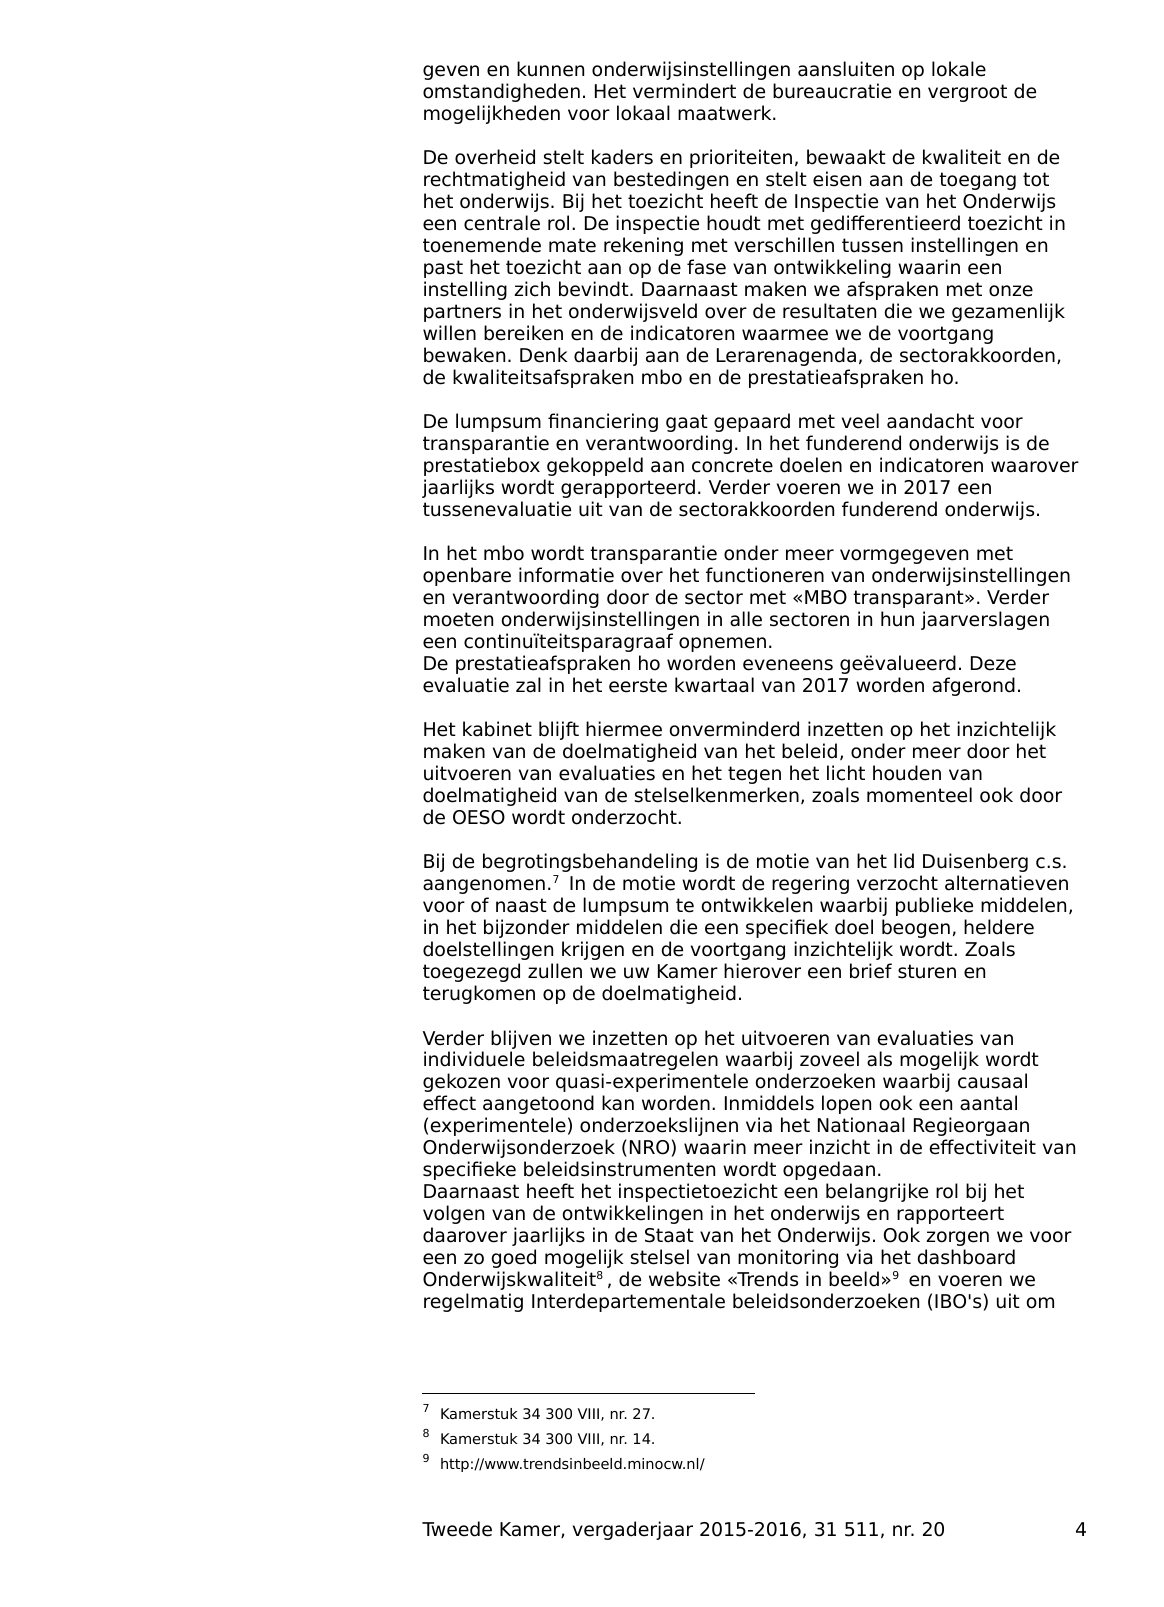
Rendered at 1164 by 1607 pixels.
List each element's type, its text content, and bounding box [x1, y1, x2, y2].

text Daarnaast heeft het inspectietoezicht een belangrijke rol bij het volgen van de ontwikkelingen in het onderwijs en rapporteert daarover jaarlijks in de Staat van het Onderwijs. Ook zorgen we voor een zo goed mogelijk stelsel van monitoring via het dashboard Onderwijskwaliteit, de website «Trends in beeld» en voeren we regelmatig Interdepartementale beleidsonderzoeken (IBO's) uit om [422, 1181, 1087, 1313]
text geven en kunnen onderwijsinstellingen aansluiten op lokale omstandigheden. Het vermindert de bureaucratie en vergroot de mogelijkheden voor lokaal maatwerk. [422, 59, 1087, 125]
text De overheid stelt kaders en prioriteiten, bewaakt de kwaliteit en de rechtmatigheid van bestedingen en stelt eisen aan de toegang tot het onderwijs. Bij het toezicht heeft de Inspectie van het Onderwijs een centrale rol. De inspectie houdt met gedifferentieerd toezicht in toenemende mate rekening met verschillen tussen instellingen en past het toezicht aan op de fase van ontwikkeling waarin een instelling zich bevindt. Daarnaast maken we afspraken met onze partners in het onderwijsveld over de resultaten die we gezamenlijk willen bereiken en de indicatoren waarmee we de voortgang bewaken. Denk daarbij aan de Lerarenagenda, de sectorakkoorden, de kwaliteitsafspraken mbo en de prestatieafspraken ho. [422, 147, 1087, 389]
text Kamerstuk 34 300 VIII, nr. 14. [422, 1427, 1087, 1449]
text De lumpsum financiering gaat gepaard met veel aandacht voor transparantie en verantwoording. In het funderend onderwijs is de prestatiebox gekoppeld aan concrete doelen en indicatoren waarover jaarlijks wordt gerapporteerd. Verder voeren we in 2017 een tussenevaluatie uit van de sectorakkoorden funderend onderwijs. [422, 411, 1087, 521]
text Kamerstuk 34 300 VIII, nr. 27. [422, 1402, 1087, 1424]
text Het kabinet blijft hiermee onverminderd inzetten op het inzichtelijk maken van de doelmatigheid van het beleid, onder meer door het uitvoeren van evaluaties en het tegen het licht houden van doelmatigheid van de stelselkenmerken, zoals momenteel ook door de OESO wordt onderzocht. [422, 719, 1087, 829]
text Verder blijven we inzetten op het uitvoeren van evaluaties van individuele beleidsmaatregelen waarbij zoveel als mogelijk wordt gekozen voor quasi-experimentele onderzoeken waarbij causaal effect aangetoond kan worden. Inmiddels lopen ook een aantal (experimentele) onderzoekslijnen via het Nationaal Regieorgaan Onderwijsonderzoek (NRO) waarin meer inzicht in de effectiviteit van specifieke beleidsinstrumenten wordt opgedaan. [422, 1027, 1087, 1181]
text In het mbo wordt transparantie onder meer vormgegeven met openbare informatie over het functioneren van onderwijsinstellingen en verantwoording door de sector met «MBO transparant». Verder moeten onderwijsinstellingen in alle sectoren in hun jaarverslagen een continuïteitsparagraaf opnemen. [422, 543, 1087, 653]
text Bij de begrotingsbehandeling is de motie van het lid Duisenberg c.s. aangenomen. In de motie wordt de regering verzocht alternatieven voor of naast de lumpsum te ontwikkelen waarbij publieke middelen, in het bijzonder middelen die een specifiek doel beogen, heldere doelstellingen krijgen en de voortgang inzichtelijk wordt. Zoals toegezegd zullen we uw Kamer hierover een brief sturen en terugkomen op de doelmatigheid. [422, 851, 1087, 1005]
text http://www.trendsinbeeld.minocw.nl/ [422, 1452, 1087, 1474]
text De prestatieafspraken ho worden eveneens geëvalueerd. Deze evaluatie zal in het eerste kwartaal van 2017 worden afgerond. [422, 653, 1087, 697]
